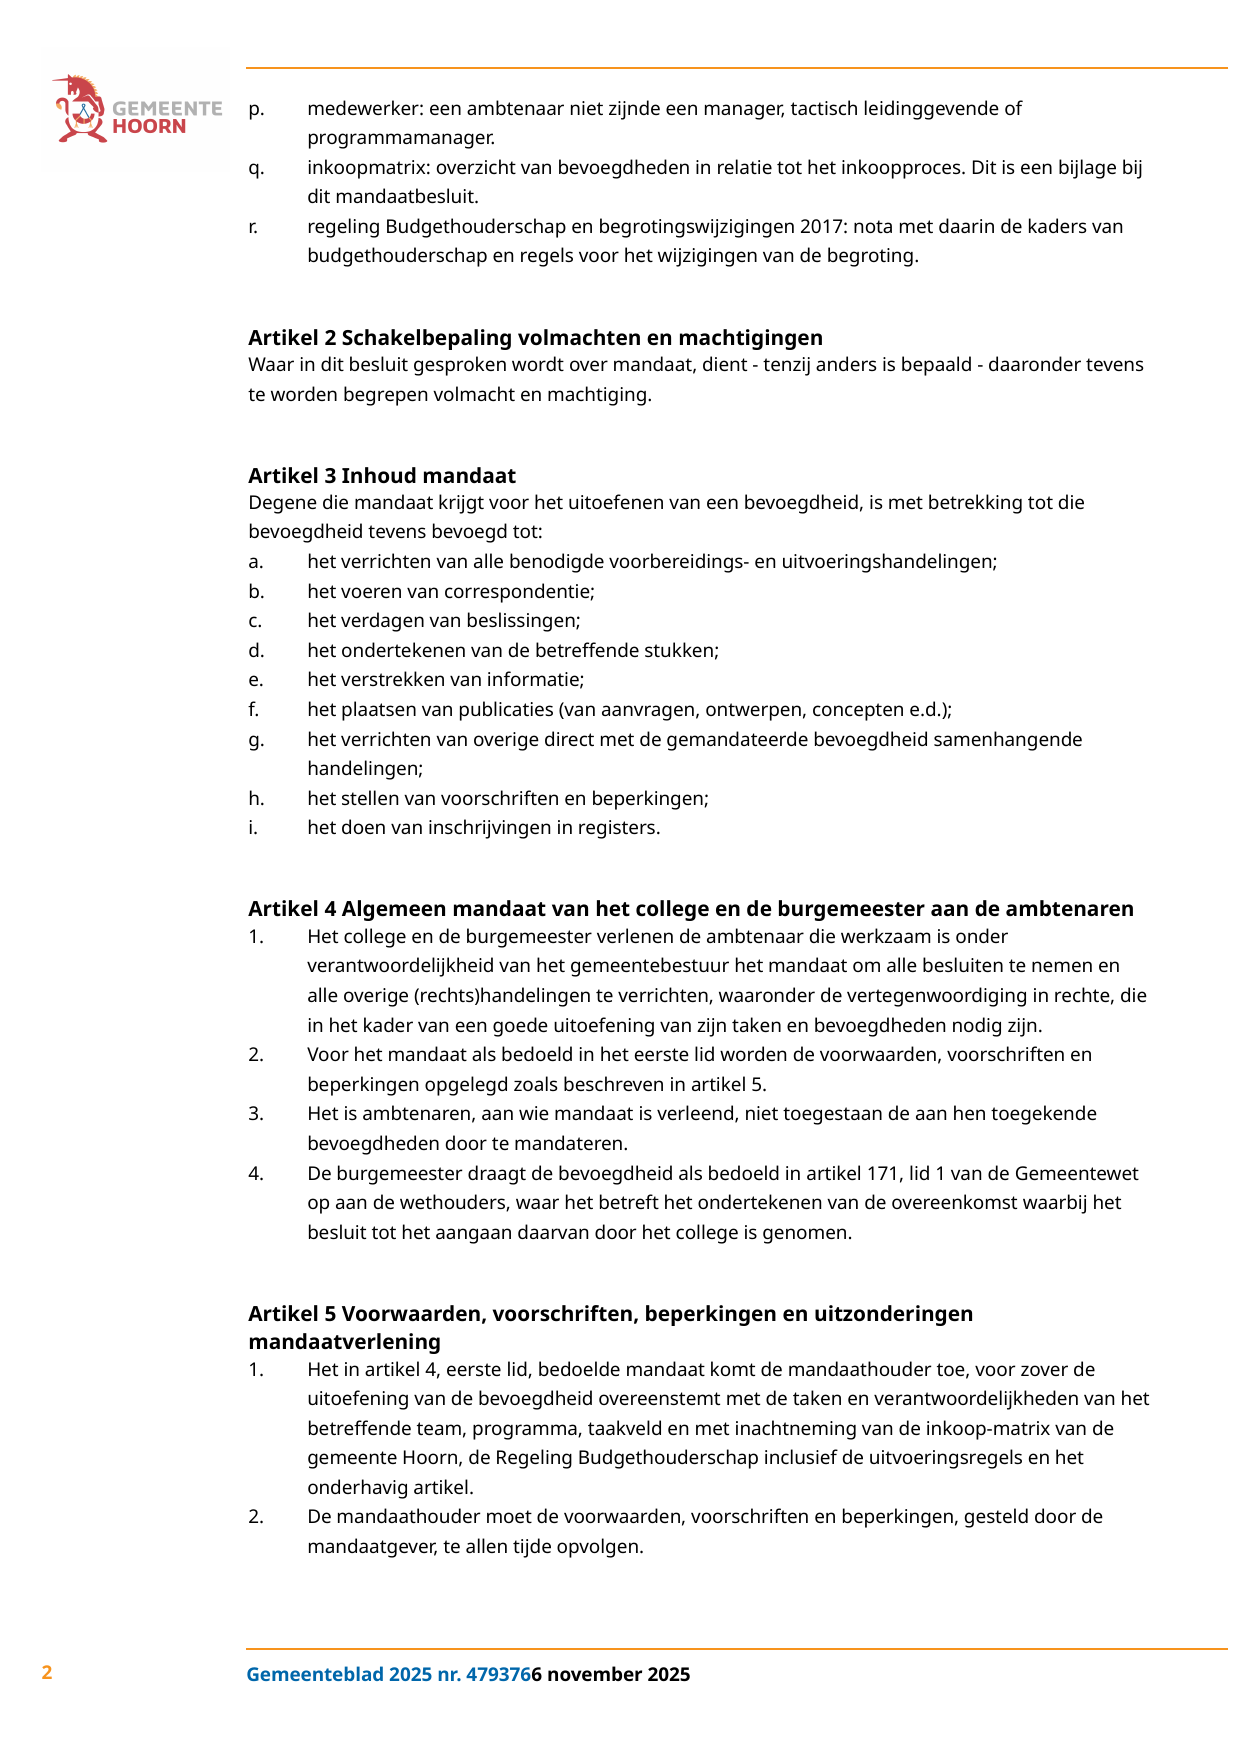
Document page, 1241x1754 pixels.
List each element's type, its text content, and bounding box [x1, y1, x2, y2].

list regeling Budgethouderschap en begrotingswijzigingen 2017: nota met daarin de kaders van budgethouderschap en regels voor het wijzigingen van de begroting. [248, 213, 1152, 268]
list Het is ambtenaren, aan wie mandaat is verleend, niet toegestaan de aan hen toegekende bevoegdheden door te mandateren. [248, 1101, 1152, 1156]
list het verrichten van alle benodigde voorbereidings- en uitvoeringshandelingen; [248, 548, 1152, 574]
text Degene die mandaat krijgt voor het uitoefenen van een bevoegdheid, is met betrekking tot die bevoegdheid tevens bevoegd tot: [248, 489, 1152, 544]
list Het college en de burgemeester verlenen de ambtenaar die werkzaam is onder verantwoordelijkheid van het gemeentebestuur het mandaat om alle besluiten te nemen en alle overige (rechts)handelingen te verrichten, waaronder de vertegenwoordiging in rechte, die in het kader van een goede uitoefening van zijn taken en bevoegdheden nodig zijn. [248, 923, 1152, 1037]
list Het in artikel 4, eerste lid, bedoelde mandaat komt de mandaathouder toe, voor zover de uitoefening van de bevoegdheid overeenstemt met de taken en verantwoordelijkheden van het betreffende team, programma, taakveld en met inachtneming van de inkoop-matrix van de gemeente Hoorn, de Regeling Budgethouderschap inclusief de uitvoeringsregels en het onderhavig artikel. [248, 1356, 1152, 1500]
picture [41, 47, 231, 172]
list het verdagen van beslissingen; [248, 607, 1152, 633]
list het stellen van voorschriften en beperkingen; [248, 785, 1152, 811]
list De mandaathouder moet de voorwaarden, voorschriften en beperkingen, gesteld door de mandaatgever, te allen tijde opvolgen. [248, 1504, 1152, 1559]
text Waar in dit besluit gesproken wordt over mandaat, dient - tenzij anders is bepaald - daaronder tevens te worden begrepen volmacht en machtiging. [248, 351, 1152, 406]
list medewerker: een ambtenaar niet zijnde een manager, tactisch leidinggevende of programmamanager. [248, 95, 1152, 150]
list het verrichten van overige direct met de gemandateerde bevoegdheid samenhangende handelingen; [248, 726, 1152, 781]
list het doen van inschrijvingen in registers. [248, 814, 1152, 840]
text Artikel 4 Algemeen mandaat van het college en de burgemeester aan de ambtenaren [248, 894, 1152, 923]
list Voor het mandaat als bedoeld in het eerste lid worden de voorwaarden, voorschriften en beperkingen opgelegd zoals beschreven in artikel 5. [248, 1041, 1152, 1097]
list het plaatsen van publicaties (van aanvragen, ontwerpen, concepten e.d.); [248, 696, 1152, 722]
list inkoopmatrix: overzicht van bevoegdheden in relatie tot het inkoopproces. Dit is een bijlage bij dit mandaatbesluit. [248, 154, 1152, 209]
text Artikel 5 Voorwaarden, voorschriften, beperkingen en uitzonderingen mandaatverlening [248, 1299, 1152, 1356]
text Artikel 2 Schakelbepaling volmachten en machtigingen [248, 323, 1152, 351]
text Artikel 3 Inhoud mandaat [248, 461, 1152, 489]
list het ondertekenen van de betreffende stukken; [248, 637, 1152, 663]
list het verstrekken van informatie; [248, 667, 1152, 692]
list De burgemeester draagt de bevoegdheid als bedoeld in artikel 171, lid 1 van de Gemeentewet op aan de wethouders, waar het betreft het ondertekenen van de overeenkomst waarbij het besluit tot het aangaan daarvan door het college is genomen. [248, 1160, 1152, 1244]
list het voeren van correspondentie; [248, 578, 1152, 604]
